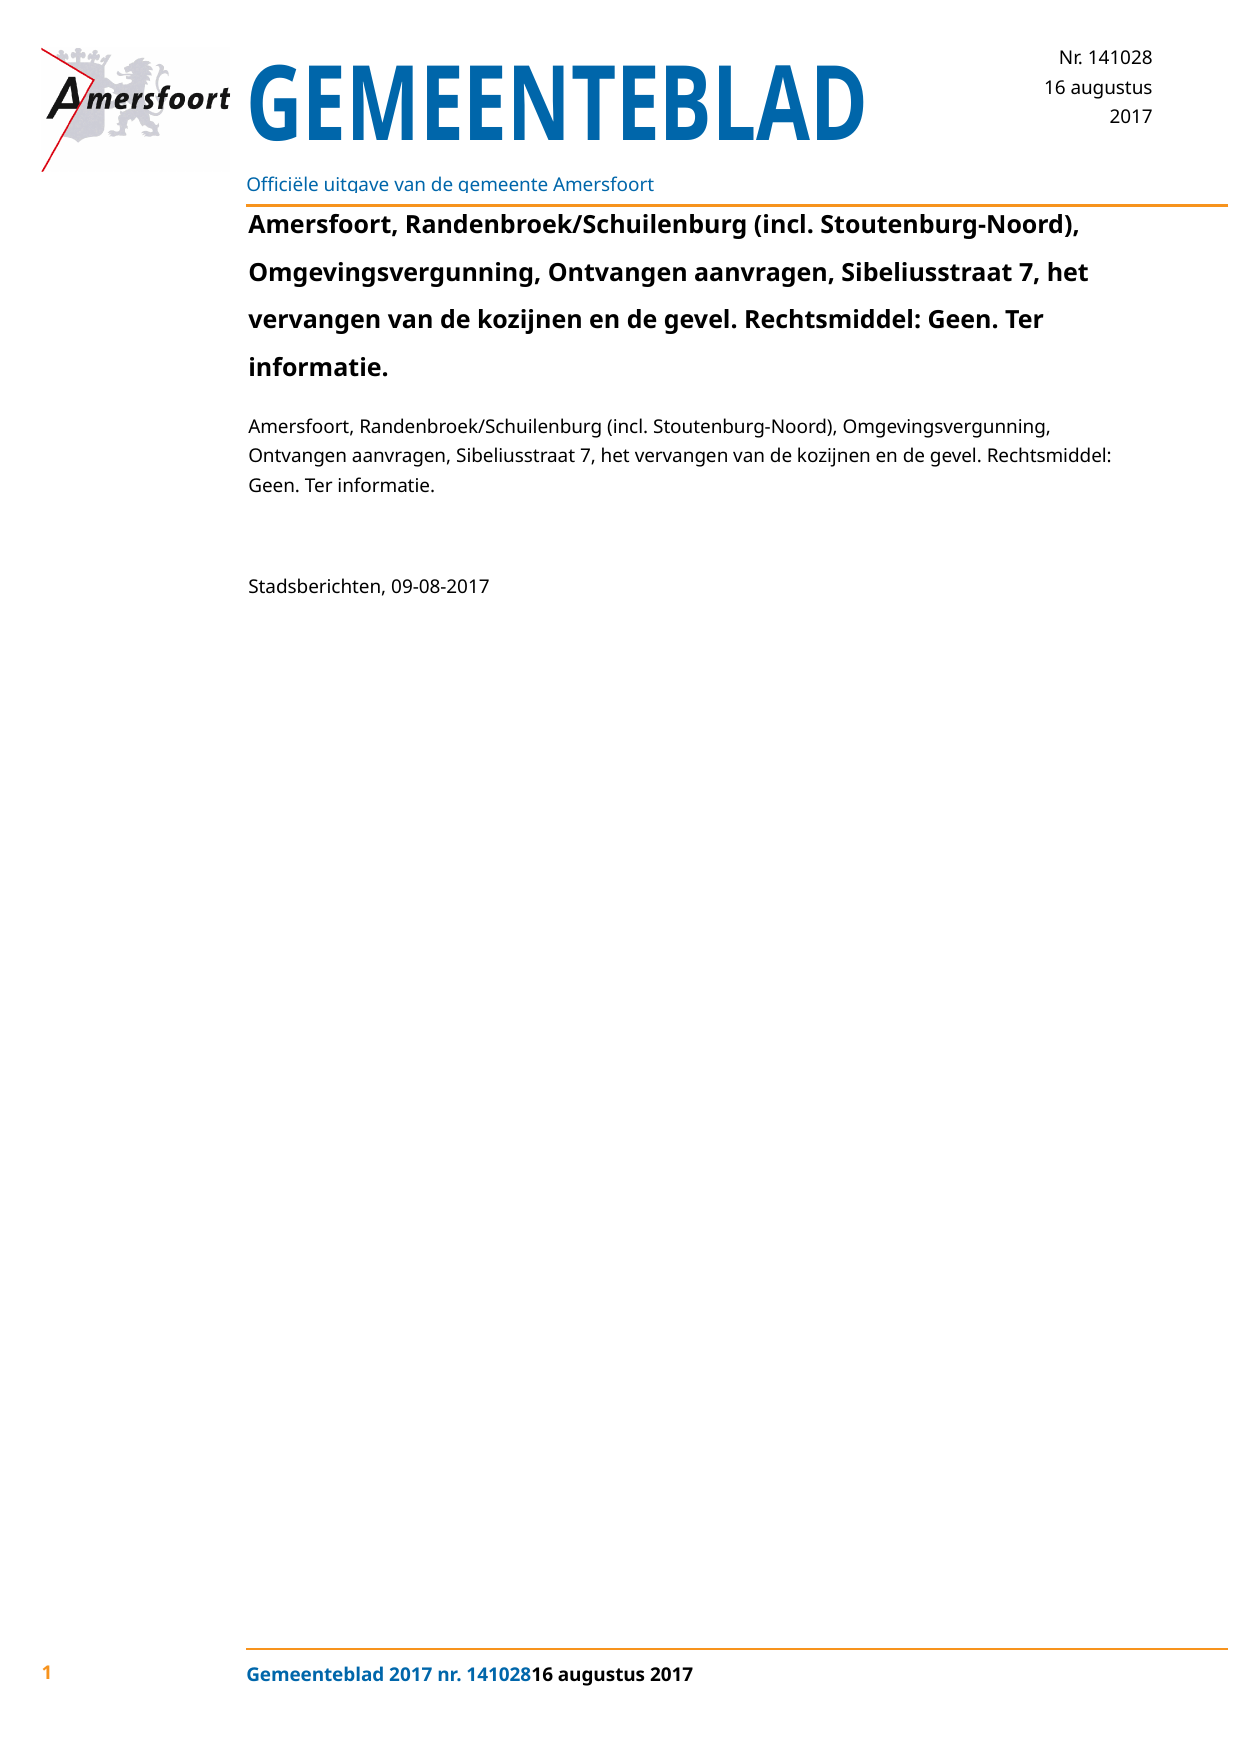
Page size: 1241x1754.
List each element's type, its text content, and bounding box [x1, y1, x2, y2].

text Amersfoort, Randenbroek/Schuilenburg (incl. Stoutenburg-Noord), Omgevingsvergunning, Ontvangen aanvragen, Sibeliusstraat 7, het vervangen van de kozijnen en de gevel. Rechtsmiddel: Geen. Ter informatie. [248, 207, 1152, 384]
picture [41, 47, 231, 172]
text Amersfoort, Randenbroek/Schuilenburg (incl. Stoutenburg-Noord), Omgevingsvergunning, Ontvangen aanvragen, Sibeliusstraat 7, het vervangen van de kozijnen en de gevel. Rechtsmiddel: Geen. Ter informatie. [248, 413, 1152, 498]
text Stadsberichten, 09-08-2017 [248, 573, 1152, 599]
